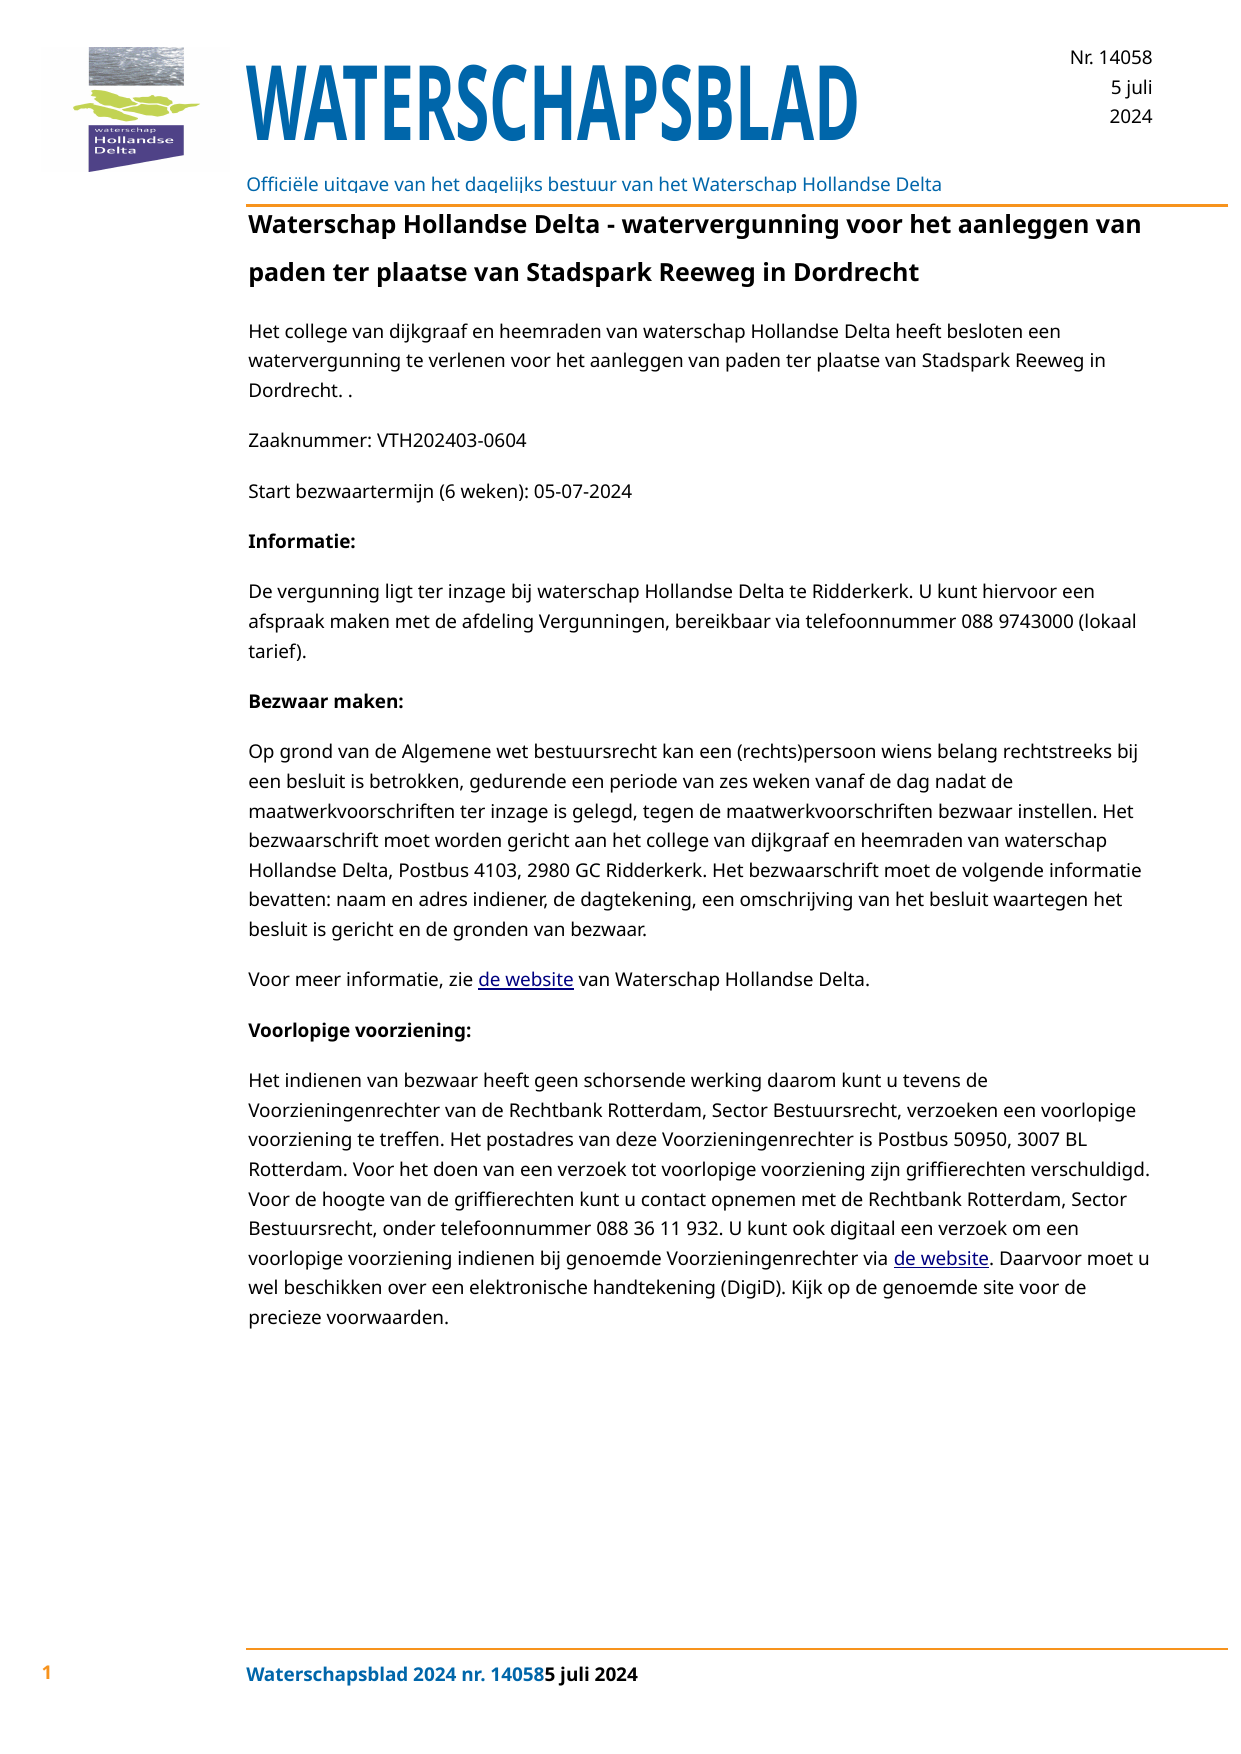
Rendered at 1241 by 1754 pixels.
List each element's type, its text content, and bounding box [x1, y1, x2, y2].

text Het college van dijkgraaf en heemraden van waterschap Hollandse Delta heeft besloten een watervergunning te verlenen voor het aanleggen van paden ter plaatse van Stadspark Reeweg in Dordrecht. . [248, 318, 1152, 403]
text Waterschap Hollandse Delta - watervergunning voor het aanleggen van paden ter plaatse van Stadspark Reeweg in Dordrecht [248, 207, 1152, 288]
text Voorlopige voorziening: [248, 1017, 1152, 1043]
text Start bezwaartermijn (6 weken): 05-07-2024 [248, 478, 1152, 504]
picture [41, 47, 231, 172]
text Het indienen van bezwaar heeft geen schorsende werking daarom kunt u tevens de Voorzieningenrechter van de Rechtbank Rotterdam, Sector Bestuursrecht, verzoeken een voorlopige voorziening te treffen. Het postadres van deze Voorzieningenrechter is Postbus 50950, 3007 BL Rotterdam. Voor het doen van een verzoek tot voorlopige voorziening zijn griffierechten verschuldigd. Voor de hoogte van de griffierechten kunt u contact opnemen met de Rechtbank Rotterdam, Sector Bestuursrecht, onder telefoonnummer 088 36 11 932. U kunt ook digitaal een verzoek om een voorlopige voorziening indienen bij genoemde Voorzieningenrechter via de website. Daarvoor moet u wel beschikken over een elektronische handtekening (DigiD). Kijk op de genoemde site voor de precieze voorwaarden. [248, 1067, 1152, 1330]
text Voor meer informatie, zie de website van Waterschap Hollandse Delta. [248, 967, 1152, 992]
text Bezwaar maken: [248, 688, 1152, 714]
text De vergunning ligt ter inzage bij waterschap Hollandse Delta te Ridderkerk. U kunt hiervoor een afspraak maken met de afdeling Vergunningen, bereikbaar via telefoonnummer 088 9743000 (lokaal tarief). [248, 579, 1152, 664]
text Informatie: [248, 528, 1152, 554]
text Zaaknummer: VTH202403-0604 [248, 427, 1152, 453]
text Op grond van de Algemene wet bestuursrecht kan een (rechts)persoon wiens belang rechtstreeks bij een besluit is betrokken, gedurende een periode van zes weken vanaf de dag nadat de maatwerkvoorschriften ter inzage is gelegd, tegen de maatwerkvoorschriften bezwaar instellen. Het bezwaarschrift moet worden gericht aan het college van dijkgraaf en heemraden van waterschap Hollandse Delta, Postbus 4103, 2980 GC Ridderkerk. Het bezwaarschrift moet de volgende informatie bevatten: naam en adres indiener, de dagtekening, een omschrijving van het besluit waartegen het besluit is gericht en de gronden van bezwaar. [248, 739, 1152, 942]
